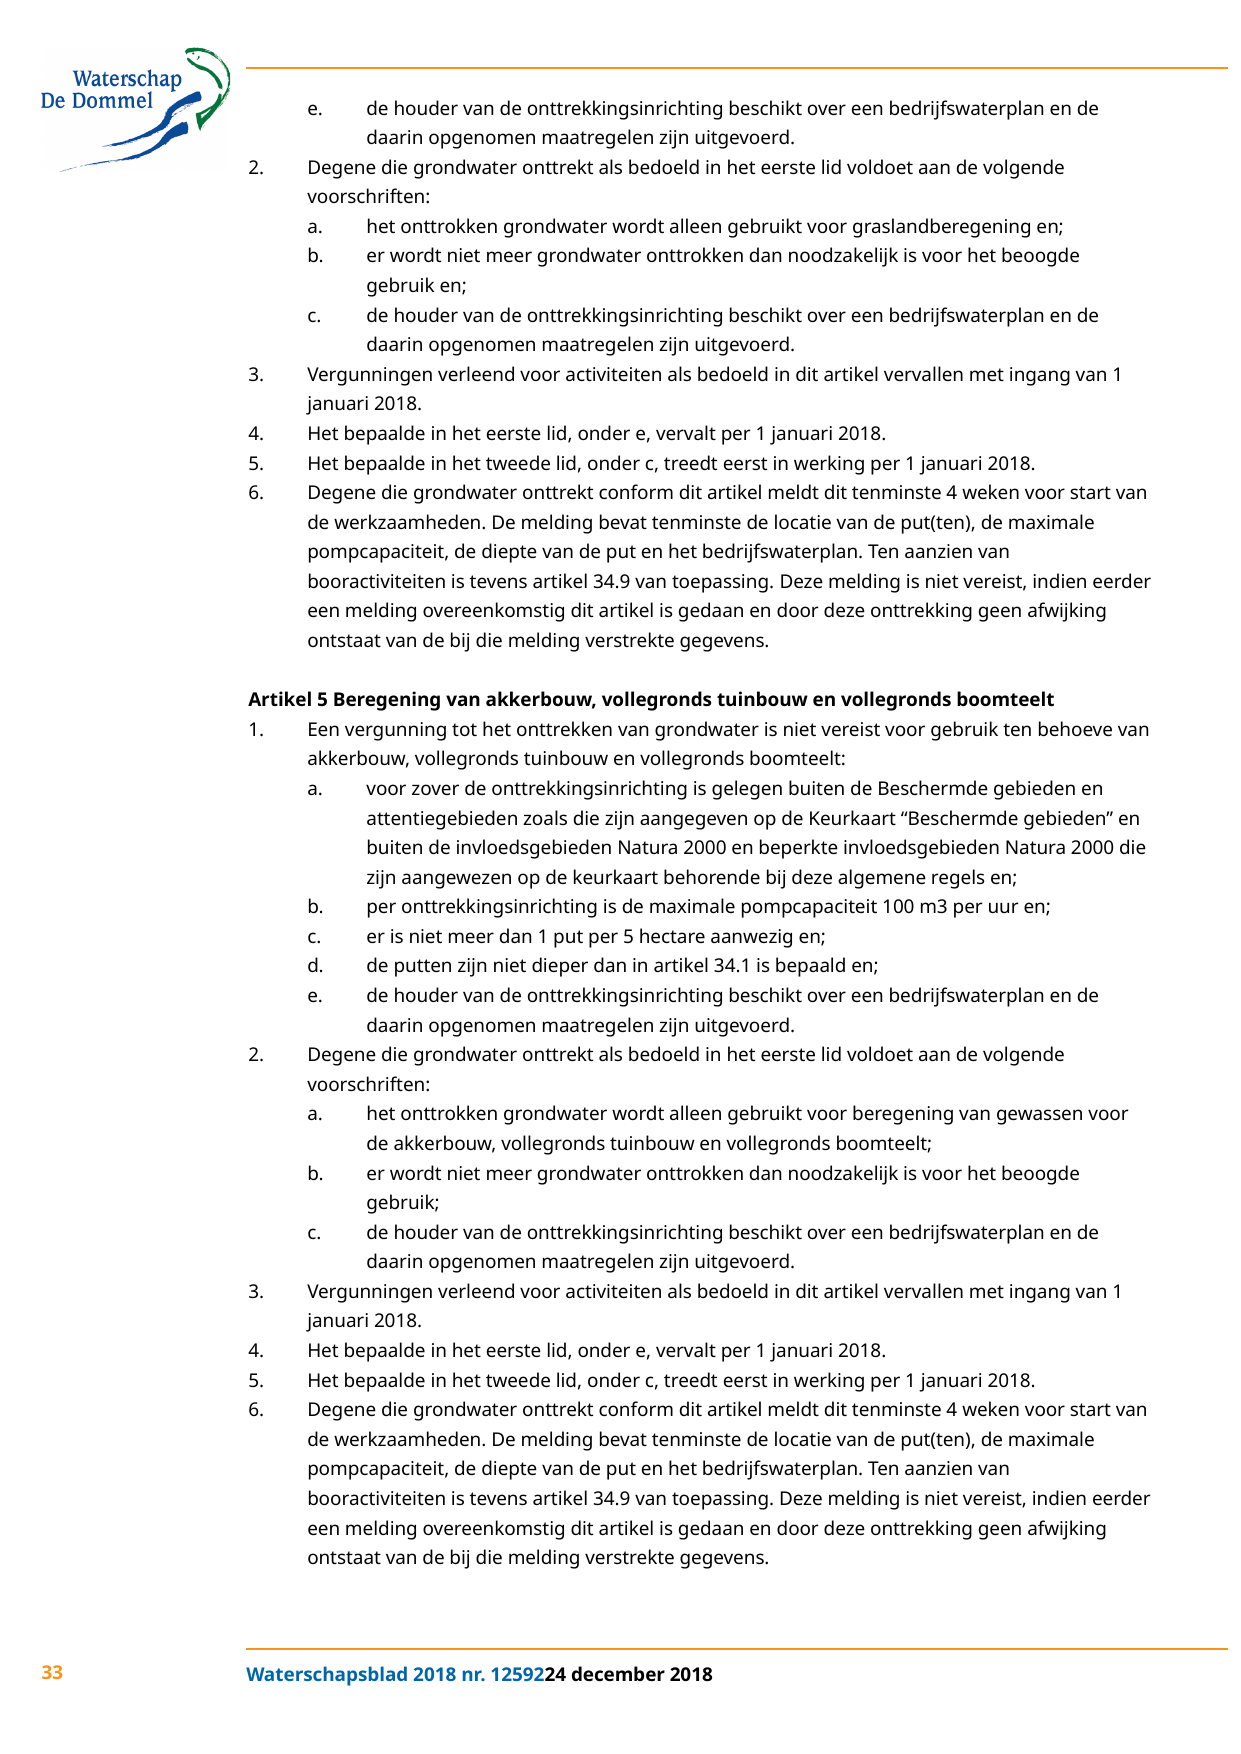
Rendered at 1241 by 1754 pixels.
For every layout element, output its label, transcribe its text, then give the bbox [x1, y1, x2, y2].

list Het bepaalde in het tweede lid, onder c, treedt eerst in werking per 1 januari 2018. [248, 450, 1152, 476]
list Degene die grondwater onttrekt conform dit artikel meldt dit tenminste 4 weken voor start van de werkzaamheden. De melding bevat tenminste de locatie van de put(ten), de maximale pompcapaciteit, de diepte van de put en het bedrijfswaterplan. Ten aanzien van booractiviteiten is tevens artikel 34.9 van toepassing. Deze melding is niet vereist, indien eerder een melding overeenkomstig dit artikel is gedaan en door deze onttrekking geen afwijking ontstaat van de bij die melding verstrekte gegevens. [248, 479, 1152, 653]
list Het bepaalde in het eerste lid, onder e, vervalt per 1 januari 2018. [248, 420, 1152, 446]
list er wordt niet meer grondwater onttrokken dan noodzakelijk is voor het beoogde gebruik; [307, 1160, 1152, 1215]
list het onttrokken grondwater wordt alleen gebruikt voor beregening van gewassen voor de akkerbouw, vollegronds tuinbouw en vollegronds boomteelt; [307, 1101, 1152, 1156]
list de houder van de onttrekkingsinrichting beschikt over een bedrijfswaterplan en de daarin opgenomen maatregelen zijn uitgevoerd. [307, 982, 1152, 1038]
list Vergunningen verleend voor activiteiten als bedoeld in dit artikel vervallen met ingang van 1 januari 2018. [248, 361, 1152, 416]
list Een vergunning tot het onttrekken van grondwater is niet vereist voor gebruik ten behoeve van akkerbouw, vollegronds tuinbouw en vollegronds boomteelt: [248, 716, 1152, 771]
list Degene die grondwater onttrekt als bedoeld in het eerste lid voldoet aan de volgende voorschriften: [248, 1041, 1152, 1097]
list Degene die grondwater onttrekt als bedoeld in het eerste lid voldoet aan de volgende voorschriften: [248, 154, 1152, 209]
list het onttrokken grondwater wordt alleen gebruikt voor graslandberegening en; [307, 213, 1152, 239]
list Het bepaalde in het eerste lid, onder e, vervalt per 1 januari 2018. [248, 1337, 1152, 1363]
list Het bepaalde in het tweede lid, onder c, treedt eerst in werking per 1 januari 2018. [248, 1367, 1152, 1393]
list voor zover de onttrekkingsinrichting is gelegen buiten de Beschermde gebieden en attentiegebieden zoals die zijn aangegeven op de Keurkaart “Beschermde gebieden” en buiten de invloedsgebieden Natura 2000 en beperkte invloedsgebieden Natura 2000 die zijn aangewezen op de keurkaart behorende bij deze algemene regels en; [307, 775, 1152, 890]
list de putten zijn niet dieper dan in artikel 34.1 is bepaald en; [307, 953, 1152, 978]
list de houder van de onttrekkingsinrichting beschikt over een bedrijfswaterplan en de daarin opgenomen maatregelen zijn uitgevoerd. [307, 302, 1152, 357]
text Artikel 5 Beregening van akkerbouw, vollegronds tuinbouw en vollegronds boomteelt [248, 686, 1152, 712]
list Degene die grondwater onttrekt conform dit artikel meldt dit tenminste 4 weken voor start van de werkzaamheden. De melding bevat tenminste de locatie van de put(ten), de maximale pompcapaciteit, de diepte van de put en het bedrijfswaterplan. Ten aanzien van booractiviteiten is tevens artikel 34.9 van toepassing. Deze melding is niet vereist, indien eerder een melding overeenkomstig dit artikel is gedaan en door deze onttrekking geen afwijking ontstaat van de bij die melding verstrekte gegevens. [248, 1396, 1152, 1570]
list per onttrekkingsinrichting is de maximale pompcapaciteit 100 m3 per uur en; [307, 893, 1152, 919]
list de houder van de onttrekkingsinrichting beschikt over een bedrijfswaterplan en de daarin opgenomen maatregelen zijn uitgevoerd. [307, 1219, 1152, 1274]
list Vergunningen verleend voor activiteiten als bedoeld in dit artikel vervallen met ingang van 1 januari 2018. [248, 1278, 1152, 1333]
picture [41, 47, 231, 172]
list de houder van de onttrekkingsinrichting beschikt over een bedrijfswaterplan en de daarin opgenomen maatregelen zijn uitgevoerd. [307, 95, 1152, 150]
list er is niet meer dan 1 put per 5 hectare aanwezig en; [307, 923, 1152, 949]
list er wordt niet meer grondwater onttrokken dan noodzakelijk is voor het beoogde gebruik en; [307, 243, 1152, 298]
